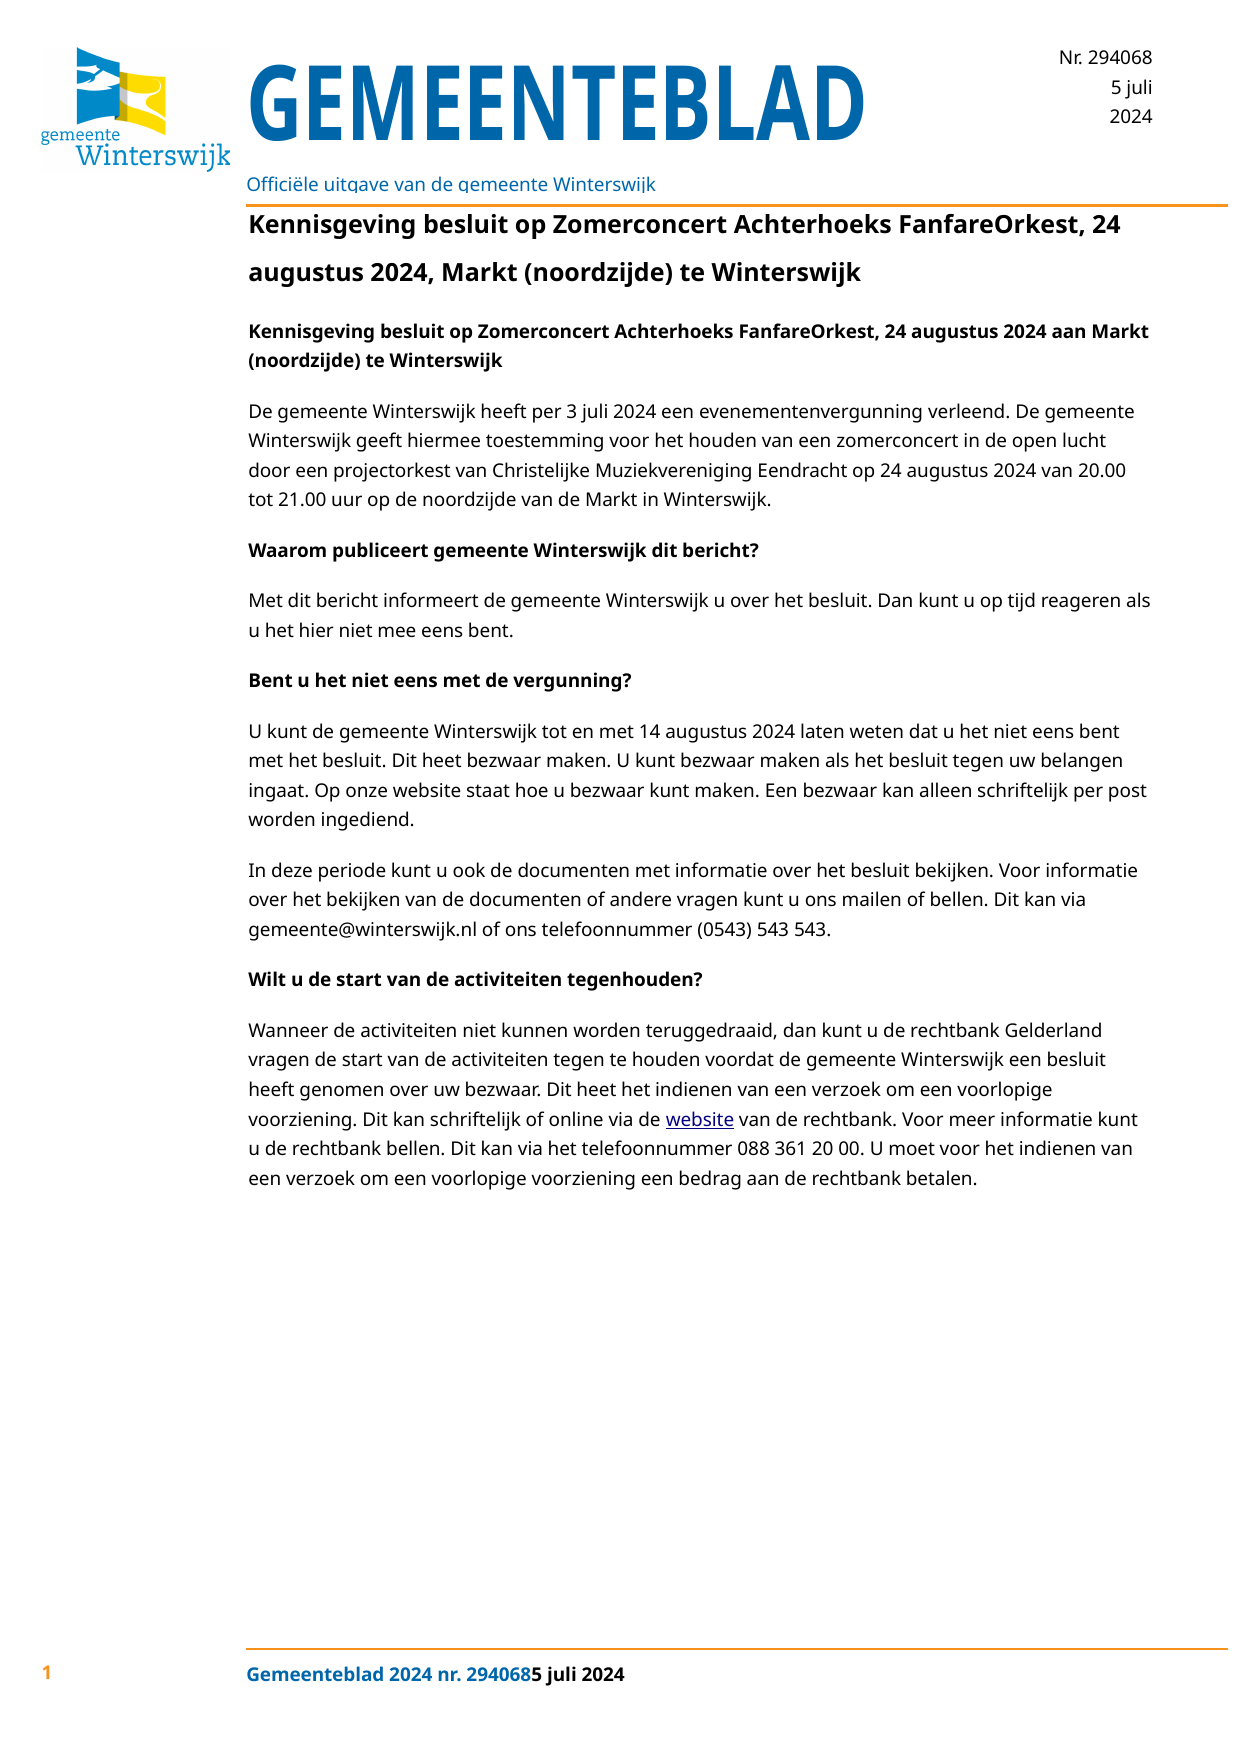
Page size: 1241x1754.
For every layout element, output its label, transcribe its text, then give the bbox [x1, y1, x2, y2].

text Kennisgeving besluit op Zomerconcert Achterhoeks FanfareOrkest, 24 augustus 2024 aan Markt (noordzijde) te Winterswijk [248, 318, 1152, 373]
text Kennisgeving besluit op Zomerconcert Achterhoeks FanfareOrkest, 24 augustus 2024, Markt (noordzijde) te Winterswijk [248, 207, 1152, 288]
picture [41, 47, 231, 172]
text In deze periode kunt u ook de documenten met informatie over het besluit bekijken. Voor informatie over het bekijken van de documenten of andere vragen kunt u ons mailen of bellen. Dit kan via gemeente@winterswijk.nl of ons telefoonnummer (0543) 543 543. [248, 857, 1152, 942]
text Waarom publiceert gemeente Winterswijk dit bericht? [248, 537, 1152, 563]
picture [225, 153, 231, 162]
text Met dit bericht informeert de gemeente Winterswijk u over het besluit. Dan kunt u op tijd reageren als u het hier niet mee eens bent. [248, 587, 1152, 643]
text U kunt de gemeente Winterswijk tot en met 14 augustus 2024 laten weten dat u het niet eens bent met het besluit. Dit heet bezwaar maken. U kunt bezwaar maken als het besluit tegen uw belangen ingaat. Op onze website staat hoe u bezwaar kunt maken. Een bezwaar kan alleen schriftelijk per post worden ingediend. [248, 718, 1152, 832]
text Wilt u de start van de activiteiten tegenhouden? [248, 967, 1152, 992]
text Bent u het niet eens met de vergunning? [248, 667, 1152, 693]
text De gemeente Winterswijk heeft per 3 juli 2024 een evenementenvergunning verleend. De gemeente Winterswijk geeft hiermee toestemming voor het houden van een zomerconcert in de open lucht door een projectorkest van Christelijke Muziekvereniging Eendracht op 24 augustus 2024 van 20.00 tot 21.00 uur op de noordzijde van de Markt in Winterswijk. [248, 398, 1152, 512]
text Wanneer de activiteiten niet kunnen worden teruggedraaid, dan kunt u de rechtbank Gelderland vragen de start van de activiteiten tegen te houden voordat de gemeente Winterswijk een besluit heeft genomen over uw bezwaar. Dit heet het indienen van een verzoek om een voorlopige voorziening. Dit kan schriftelijk of online via de website van de rechtbank. Voor meer informatie kunt u de rechtbank bellen. Dit kan via het telefoonnummer 088 361 20 00. U moet voor het indienen van een verzoek om een voorlopige voorziening een bedrag aan de rechtbank betalen. [248, 1017, 1152, 1191]
